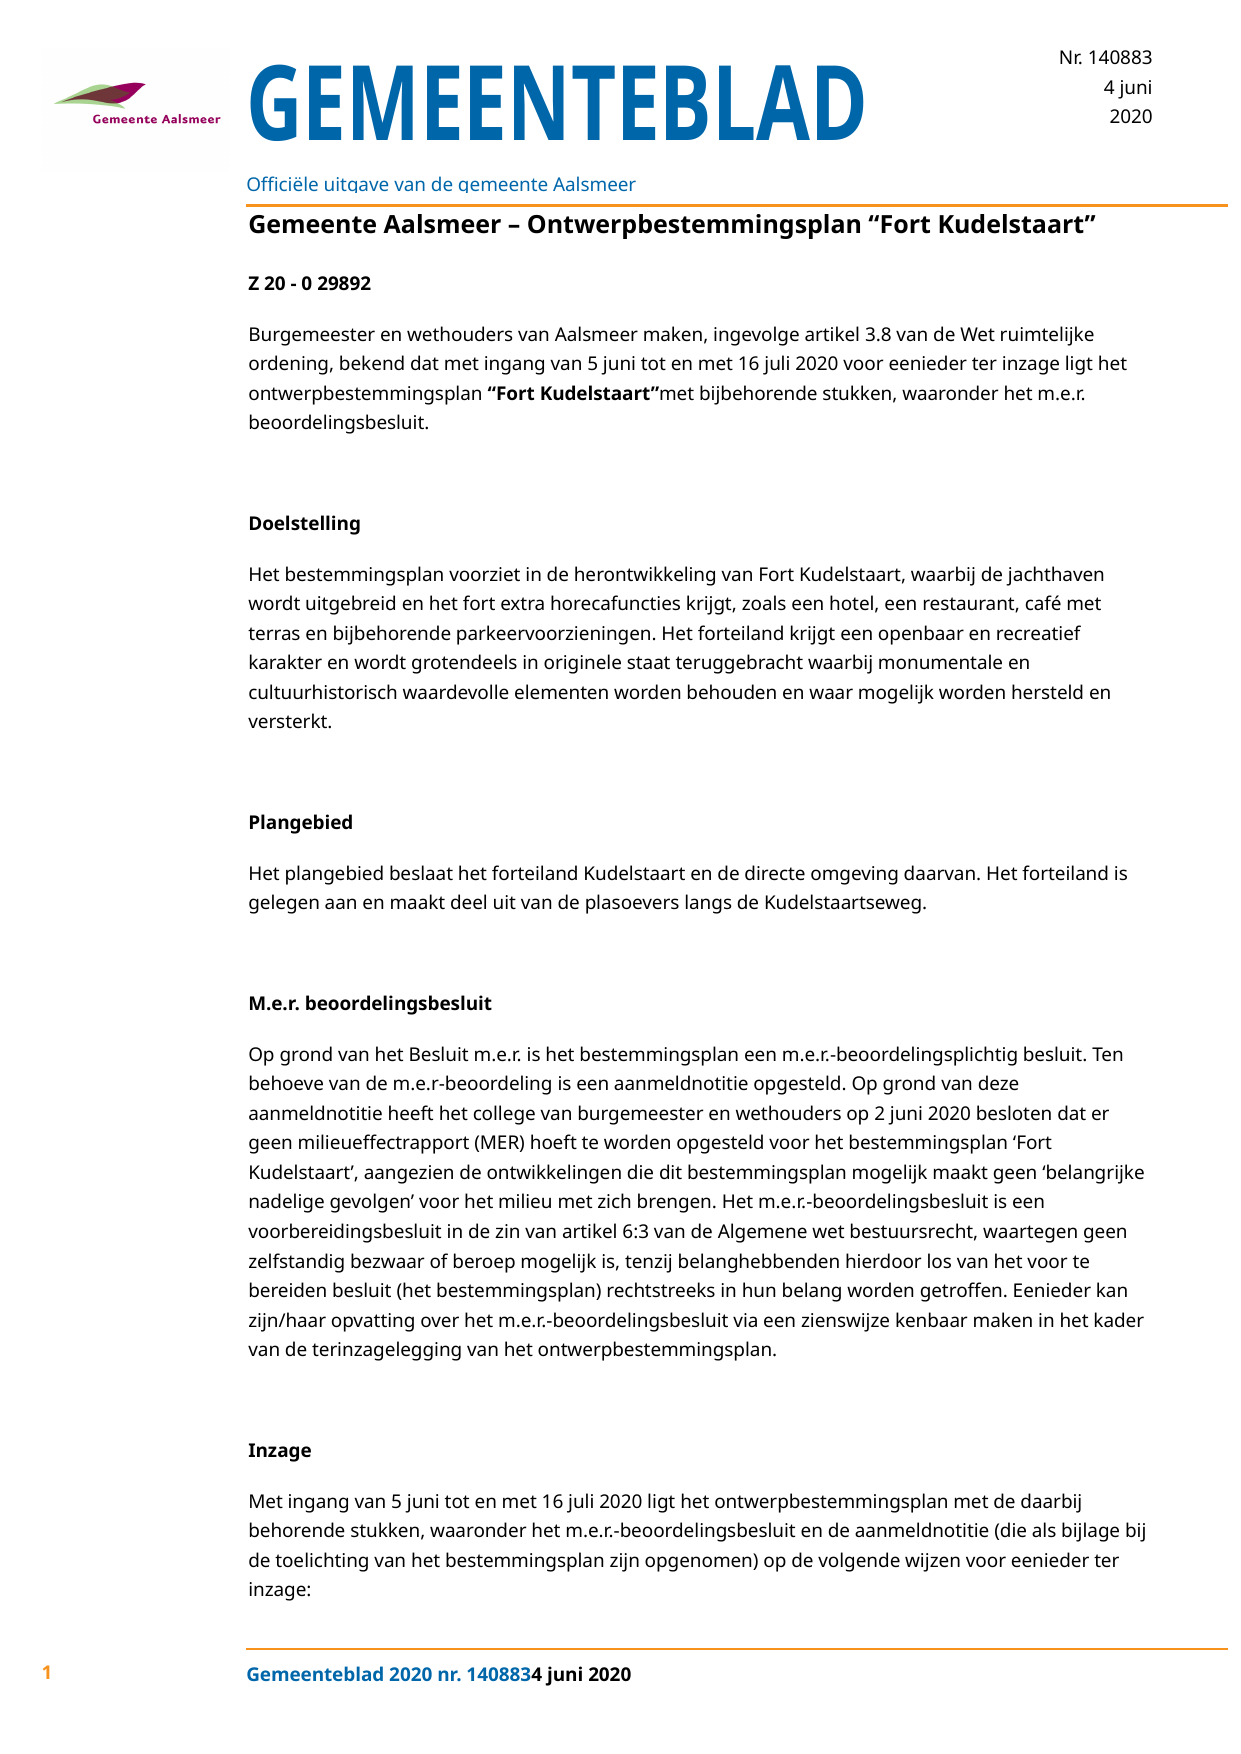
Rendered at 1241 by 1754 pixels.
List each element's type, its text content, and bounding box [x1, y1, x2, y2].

text Het bestemmingsplan voorziet in de herontwikkeling van Fort Kudelstaart, waarbij de jachthaven wordt uitgebreid en het fort extra horecafuncties krijgt, zoals een hotel, een restaurant, café met terras en bijbehorende parkeervoorzieningen. Het forteiland krijgt een openbaar en recreatief karakter en wordt grotendeels in originele staat teruggebracht waarbij monumentale en cultuurhistorisch waardevolle elementen worden behouden en waar mogelijk worden hersteld en versterkt. [248, 561, 1152, 734]
text Het plangebied beslaat het forteiland Kudelstaart en de directe omgeving daarvan. Het forteiland is gelegen aan en maakt deel uit van de plasoevers langs de Kudelstaartseweg. [248, 860, 1152, 915]
text Met ingang van 5 juni tot en met 16 juli 2020 ligt het ontwerpbestemmingsplan met de daarbij behorende stukken, waaronder het m.e.r.-beoordelingsbesluit en de aanmeldnotitie (die als bijlage bij de toelichting van het bestemmingsplan zijn opgenomen) op de volgende wijzen voor eenieder ter inzage: [248, 1488, 1152, 1602]
text Burgemeester en wethouders van Aalsmeer maken, ingevolge artikel 3.8 van de Wet ruimtelijke ordening, bekend dat met ingang van 5 juni tot en met 16 juli 2020 voor eenieder ter inzage ligt het ontwerpbestemmingsplan “Fort Kudelstaart”met bijbehorende stukken, waaronder het m.e.r. beoordelingsbesluit. [248, 321, 1152, 435]
text Z 20 - 0 29892 [248, 270, 1152, 296]
text Op grond van het Besluit m.e.r. is het bestemmingsplan een m.e.r.-beoordelingsplichtig besluit. Ten behoeve van de m.e.r-beoordeling is een aanmeldnotitie opgesteld. Op grond van deze aanmeldnotitie heeft het college van burgemeester en wethouders op 2 juni 2020 besloten dat er geen milieueffectrapport (MER) hoeft te worden opgesteld voor het bestemmingsplan ‘Fort Kudelstaart’, aangezien de ontwikkelingen die dit bestemmingsplan mogelijk maakt geen ‘belangrijke nadelige gevolgen’ voor het milieu met zich brengen. Het m.e.r.-beoordelingsbesluit is een voorbereidingsbesluit in de zin van artikel 6:3 van de Algemene wet bestuursrecht, waartegen geen zelfstandig bezwaar of beroep mogelijk is, tenzij belanghebbenden hierdoor los van het voor te bereiden besluit (het bestemmingsplan) rechtstreeks in hun belang worden getroffen. Eenieder kan zijn/haar opvatting over het m.e.r.-beoordelingsbesluit via een zienswijze kenbaar maken in het kader van de terinzagelegging van het ontwerpbestemmingsplan. [248, 1041, 1152, 1362]
text M.e.r. beoordelingsbesluit [248, 990, 1152, 1016]
text Gemeente Aalsmeer – Ontwerpbestemmingsplan “Fort Kudelstaart” [248, 207, 1152, 241]
text Doelstelling [248, 510, 1152, 536]
text Plangebied [248, 809, 1152, 835]
picture [41, 47, 231, 172]
text Inzage [248, 1437, 1152, 1463]
